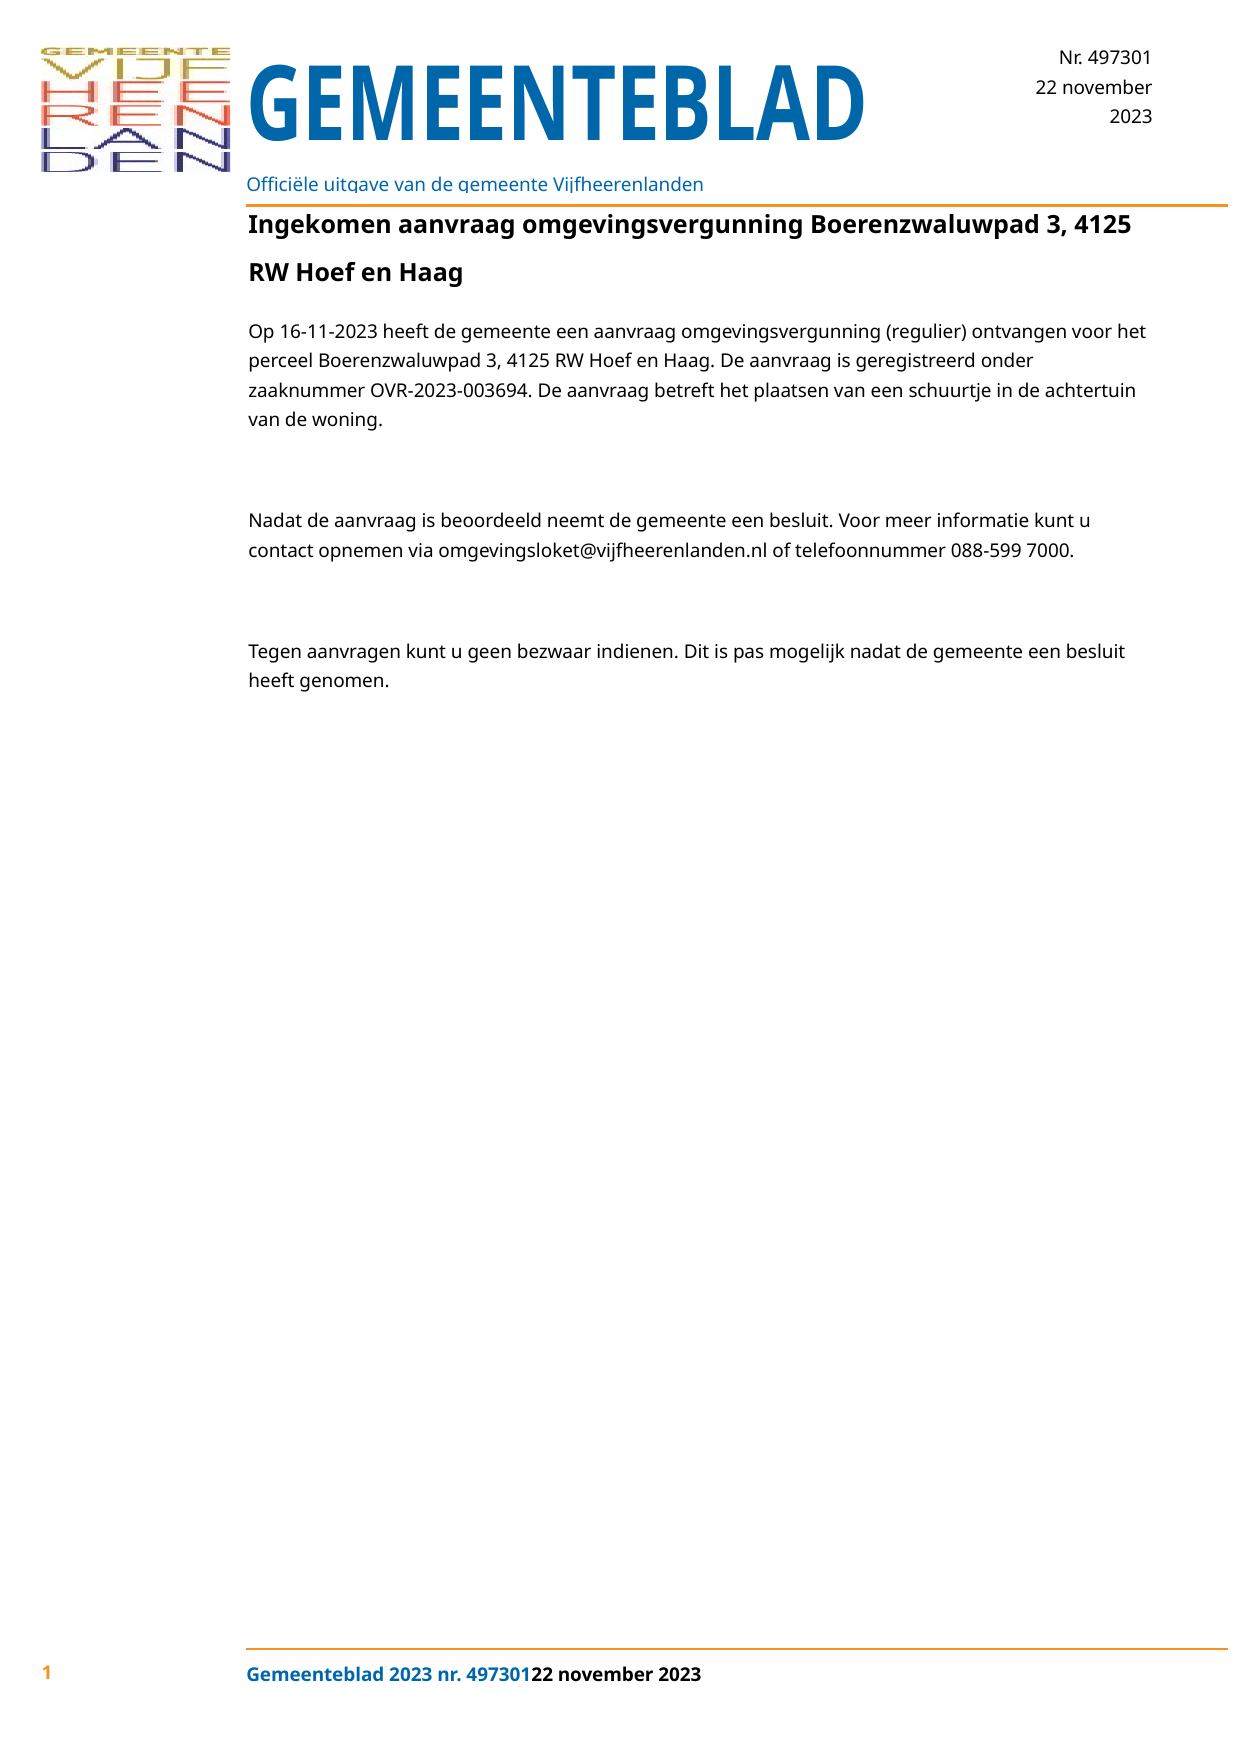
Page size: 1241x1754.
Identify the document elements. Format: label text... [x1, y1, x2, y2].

text Tegen aanvragen kunt u geen bezwaar indienen. Dit is pas mogelijk nadat de gemeente een besluit heeft genomen. [248, 638, 1152, 693]
picture [41, 47, 231, 172]
text Ingekomen aanvraag omgevingsvergunning Boerenzwaluwpad 3, 4125 RW Hoef en Haag [248, 207, 1152, 288]
text Op 16-11-2023 heeft de gemeente een aanvraag omgevingsvergunning (regulier) ontvangen voor het perceel Boerenzwaluwpad 3, 4125 RW Hoef en Haag. De aanvraag is geregistreerd onder zaaknummer OVR-2023-003694. De aanvraag betreft het plaatsen van een schuurtje in de achtertuin van de woning. [248, 318, 1152, 432]
text Nadat de aanvraag is beoordeeld neemt de gemeente een besluit. Voor meer informatie kunt u contact opnemen via omgevingsloket@vijfheerenlanden.nl of telefoonnummer 088-599 7000. [248, 507, 1152, 563]
